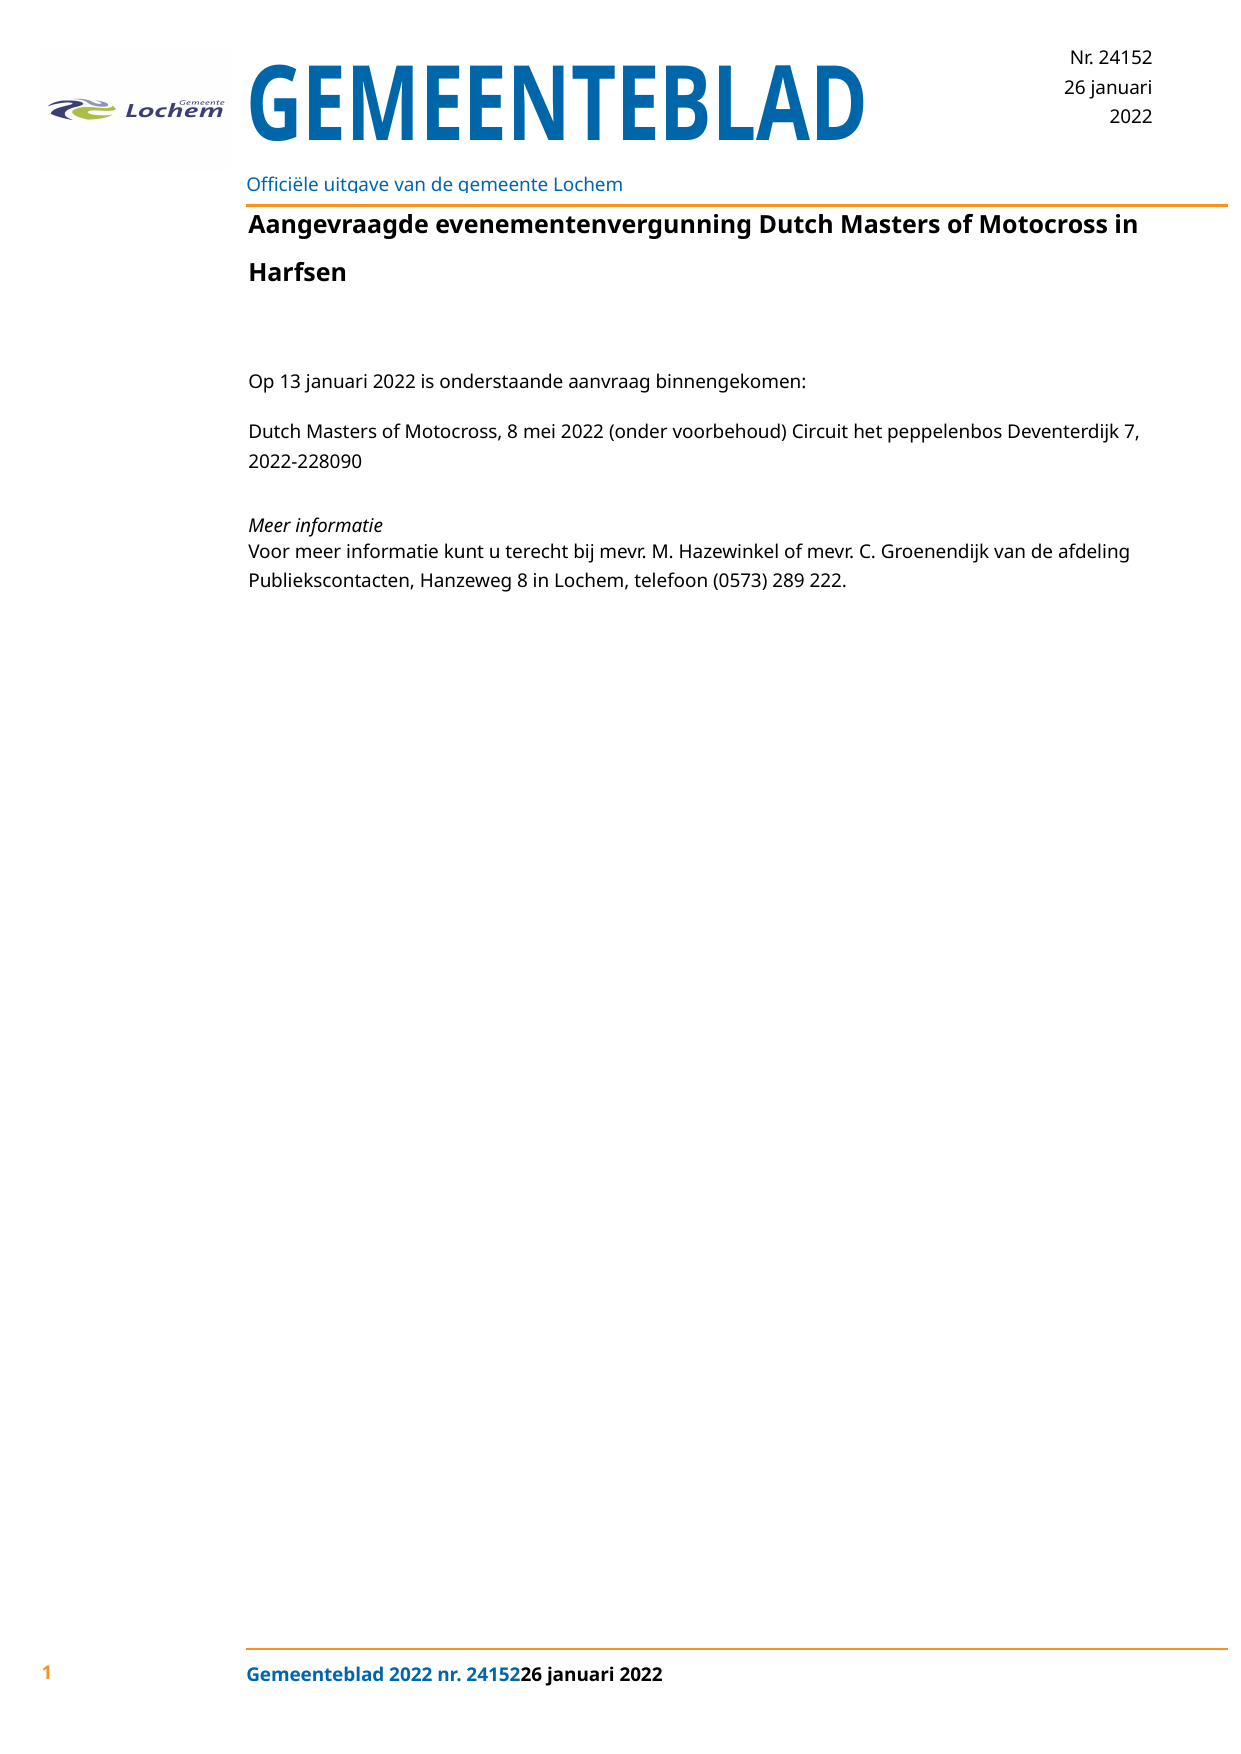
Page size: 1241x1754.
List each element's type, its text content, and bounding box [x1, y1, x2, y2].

text Aangevraagde evenementenvergunning Dutch Masters of Motocross in Harfsen [248, 207, 1152, 288]
text Dutch Masters of Motocross, 8 mei 2022 (onder voorbehoud) Circuit het peppelenbos Deventerdijk 7, 2022-228090 [248, 419, 1152, 474]
text Meer informatie [248, 512, 1152, 538]
picture [41, 47, 231, 172]
text Voor meer informatie kunt u terecht bij mevr. M. Hazewinkel of mevr. C. Groenendijk van de afdeling Publiekscontacten, Hanzeweg 8 in Lochem, telefoon (0573) 289 222. [248, 538, 1152, 593]
text Op 13 januari 2022 is onderstaande aanvraag binnengekomen: [248, 368, 1152, 394]
